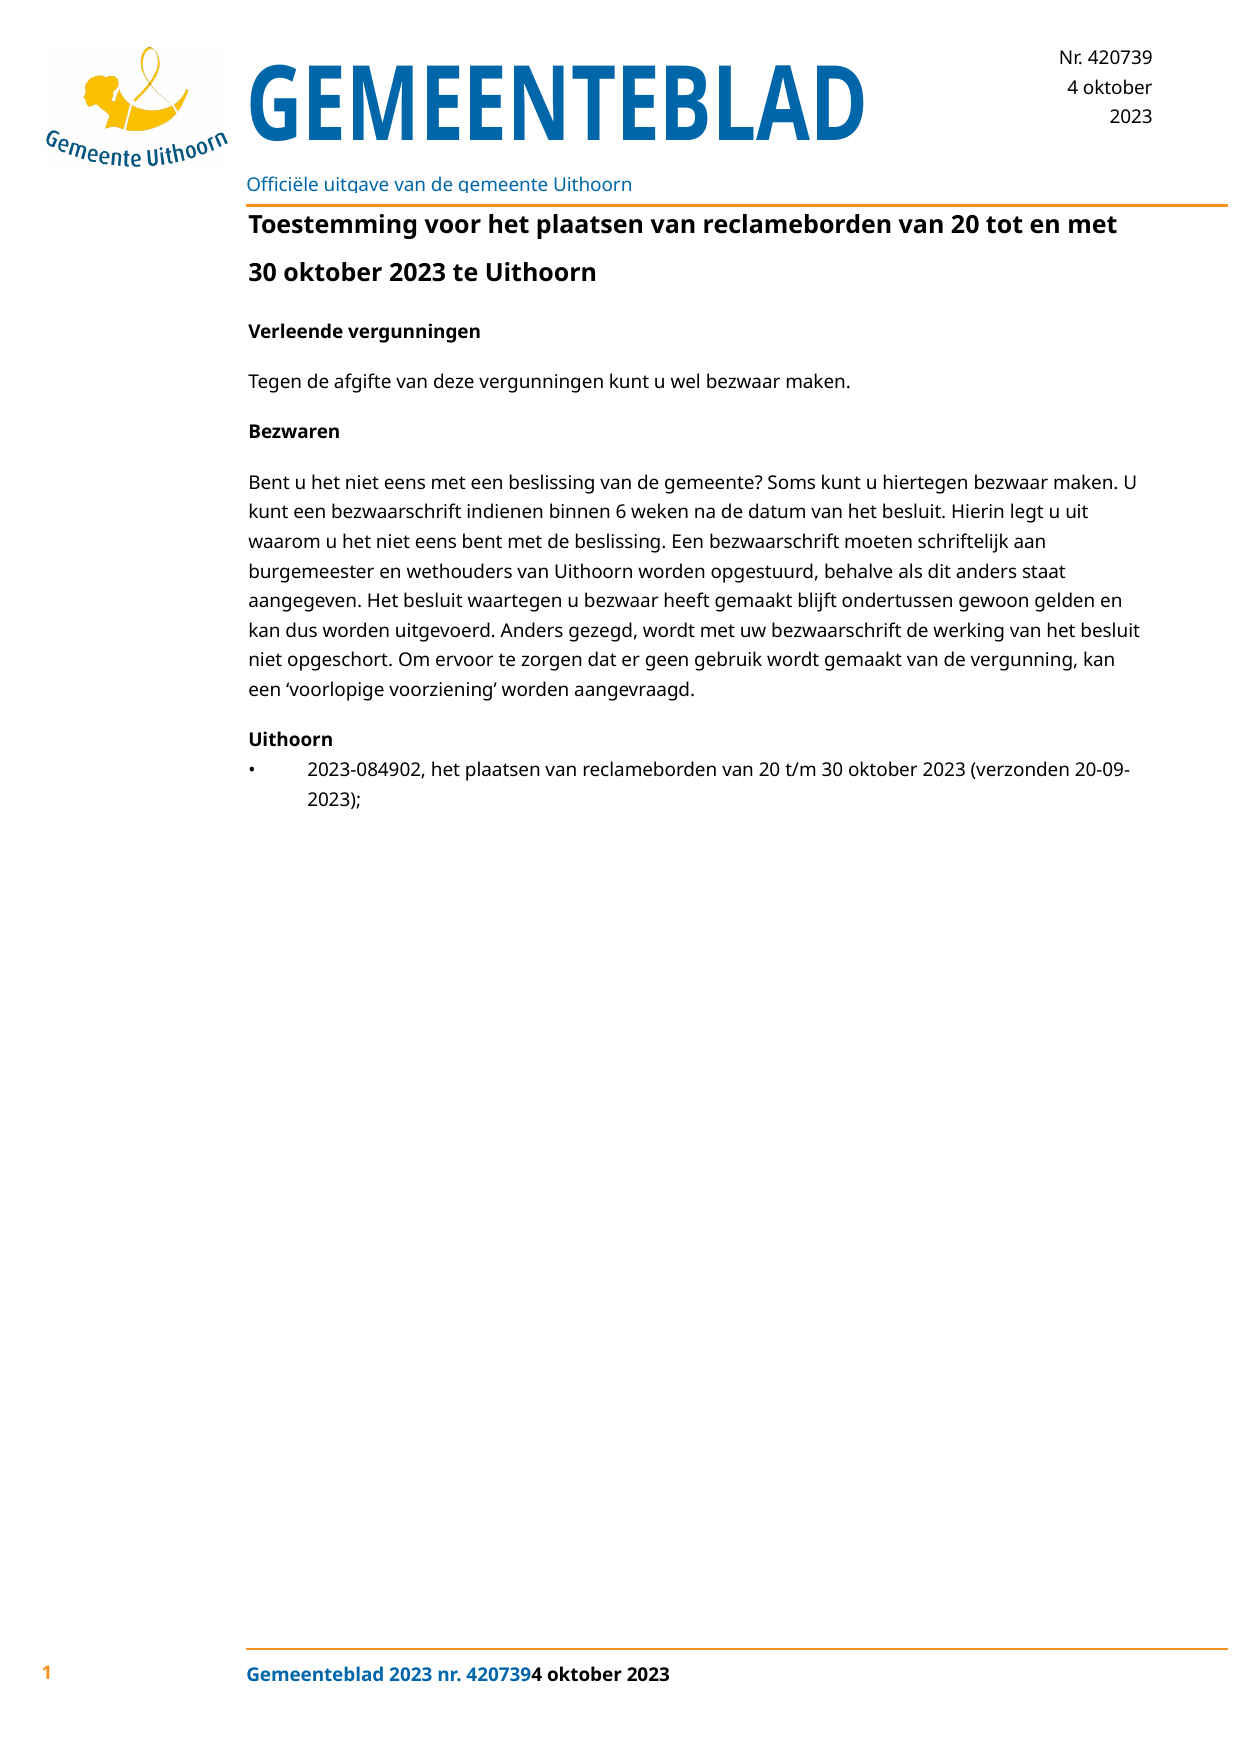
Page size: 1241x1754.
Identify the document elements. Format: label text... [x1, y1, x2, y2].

text Verleende vergunningen [248, 318, 1152, 344]
list 2023-084902, het plaatsen van reclameborden van 20 t/m 30 oktober 2023 (verzonden 20-09-2023); [248, 756, 1152, 812]
text Bent u het niet eens met een beslissing van de gemeente? Soms kunt u hiertegen bezwaar maken. U kunt een bezwaarschrift indienen binnen 6 weken na de datum van het besluit. Hierin legt u uit waarom u het niet eens bent met de beslissing. Een bezwaarschrift moeten schriftelijk aan burgemeester en wethouders van Uithoorn worden opgestuurd, behalve als dit anders staat aangegeven. Het besluit waartegen u bezwaar heeft gemaakt blijft ondertussen gewoon gelden en kan dus worden uitgevoerd. Anders gezegd, wordt met uw bezwaarschrift de werking van het besluit niet opgeschort. Om ervoor te zorgen dat er geen gebruik wordt gemaakt van de vergunning, kan een ‘voorlopige voorziening’ worden aangevraagd. [248, 469, 1152, 702]
text Uithoorn [248, 727, 1152, 752]
text Bezwaren [248, 419, 1152, 444]
picture [41, 47, 231, 172]
text Tegen de afgifte van deze vergunningen kunt u wel bezwaar maken. [248, 368, 1152, 394]
text Toestemming voor het plaatsen van reclameborden van 20 tot en met 30 oktober 2023 te Uithoorn [248, 207, 1152, 288]
